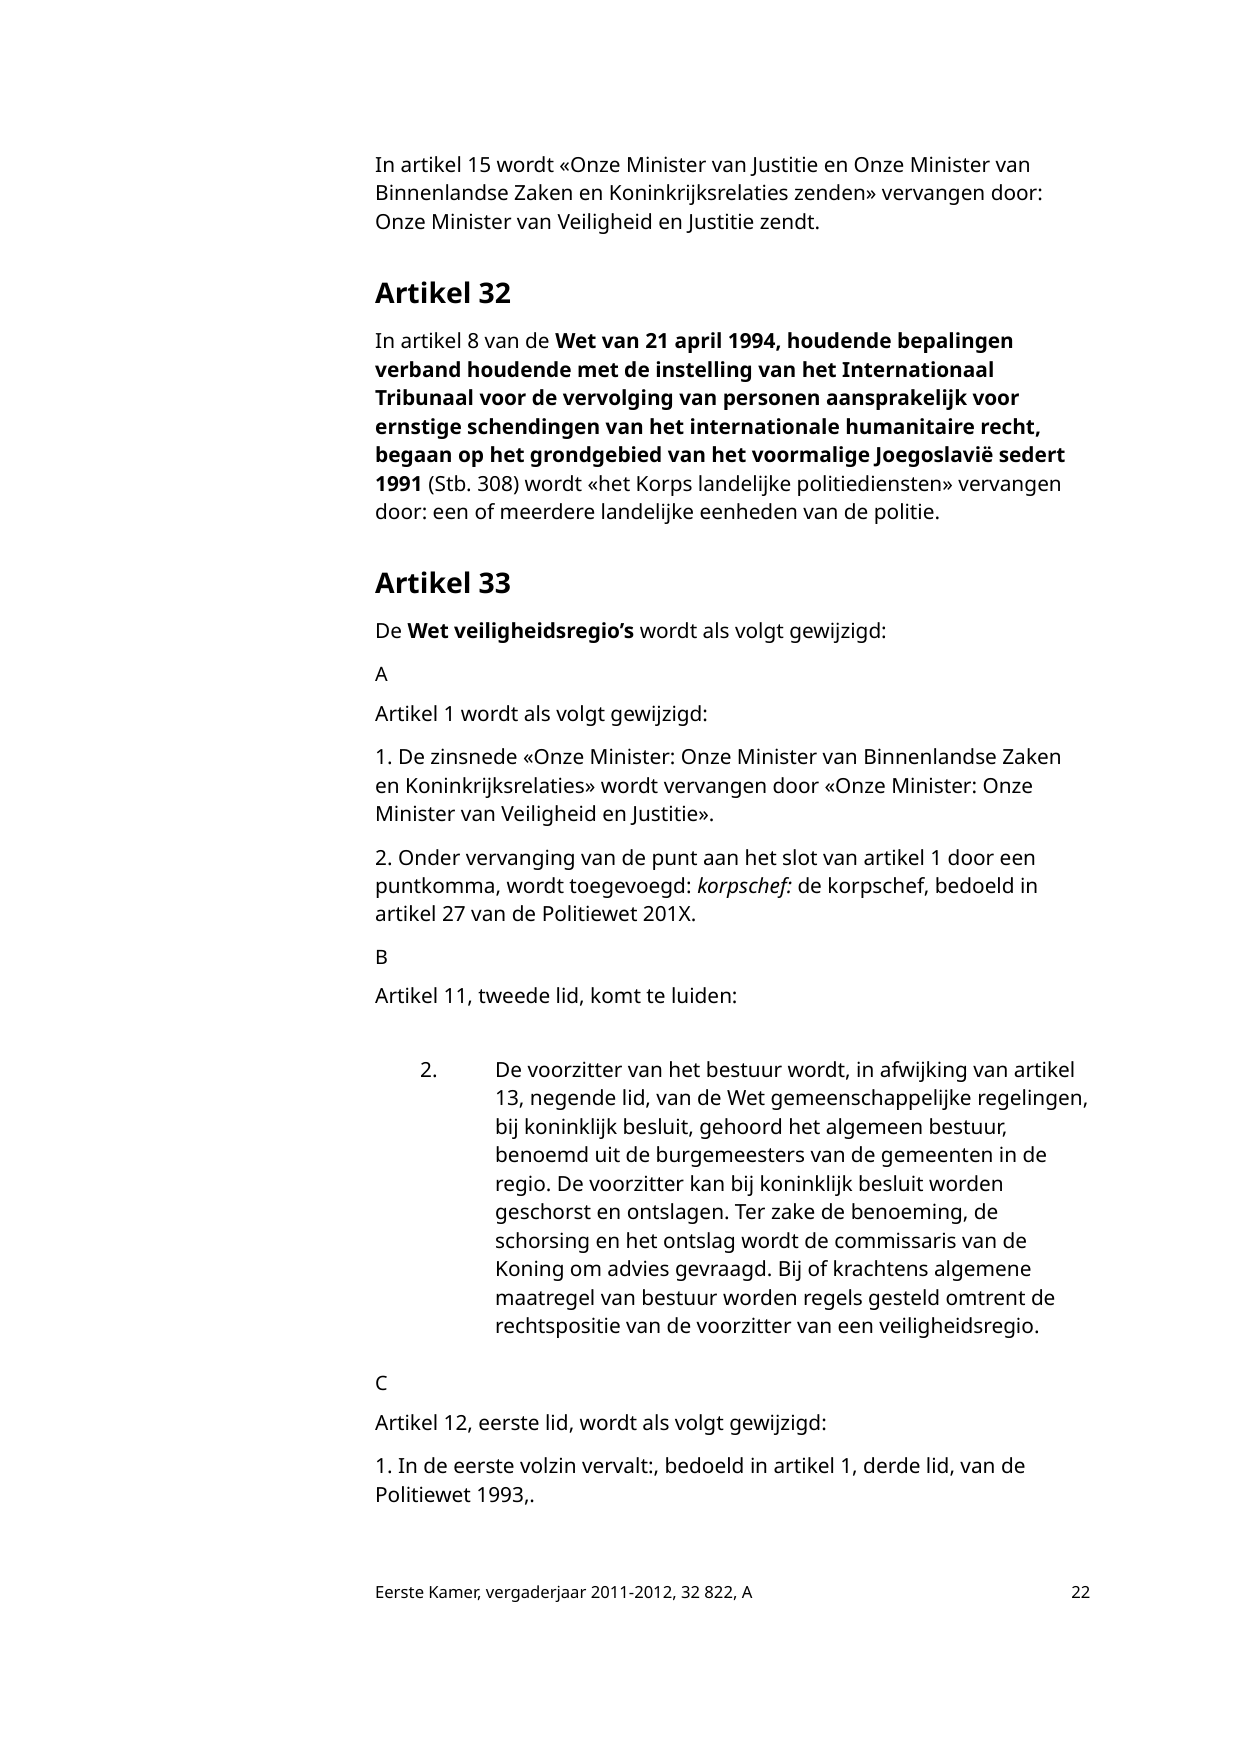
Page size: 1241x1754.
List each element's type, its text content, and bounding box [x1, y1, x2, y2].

text 2. Onder vervanging van de punt aan het slot van artikel 1 door een puntkomma, wordt toegevoegd: korpschef: de korpschef, bedoeld in artikel 27 van de Politiewet 201X. [375, 843, 1090, 928]
subtitle Artikel 32 [375, 273, 1090, 311]
text In artikel 8 van de Wet van 21 april 1994, houdende bepalingen verband houdende met de instelling van het Internationaal Tribunaal voor de vervolging van personen aansprakelijk voor ernstige schendingen van het internationale humanitaire recht, begaan op het grondgebied van het voormalige Joegoslavië sedert 1991 (Stb. 308) wordt «het Korps landelijke politiediensten» vervangen door: een of meerdere landelijke eenheden van de politie. [375, 326, 1090, 526]
text Artikel 12, eerste lid, wordt als volgt gewijzigd: [375, 1408, 1090, 1437]
text Artikel 11, tweede lid, komt te luiden: [375, 982, 1090, 1010]
text In artikel 15 wordt «Onze Minister van Justitie en Onze Minister van Binnenlandse Zaken en Koninkrijksrelaties zenden» vervangen door: Onze Minister van Veiligheid en Justitie zendt. [375, 150, 1090, 235]
text B [375, 943, 1090, 970]
text C [375, 1369, 1090, 1396]
text 1. De zinsnede «Onze Minister: Onze Minister van Binnenlandse Zaken en Koninkrijksrelaties» wordt vervangen door «Onze Minister: Onze Minister van Veiligheid en Justitie». [375, 742, 1090, 828]
list De voorzitter van het bestuur wordt, in afwijking van artikel 13, negende lid, van de Wet gemeenschappelijke regelingen, bij koninklijk besluit, gehoord het algemeen bestuur, benoemd uit de burgemeesters van de gemeenten in de regio. De voorzitter kan bij koninklijk besluit worden geschorst en ontslagen. Ter zake de benoeming, de schorsing en het ontslag wordt de commissaris van de Koning om advies gevraagd. Bij of krachtens algemene maatregel van bestuur worden regels gesteld omtrent de rechtspositie van de voorzitter van een veiligheidsregio. [420, 1055, 1090, 1339]
text A [375, 660, 1090, 687]
subtitle Artikel 33 [375, 563, 1090, 602]
text 1. In de eerste volzin vervalt:, bedoeld in artikel 1, derde lid, van de Politiewet 1993,. [375, 1452, 1090, 1508]
text De Wet veiligheidsregio’s wordt als volgt gewijzigd: [375, 617, 1090, 645]
text Artikel 1 wordt als volgt gewijzigd: [375, 699, 1090, 727]
